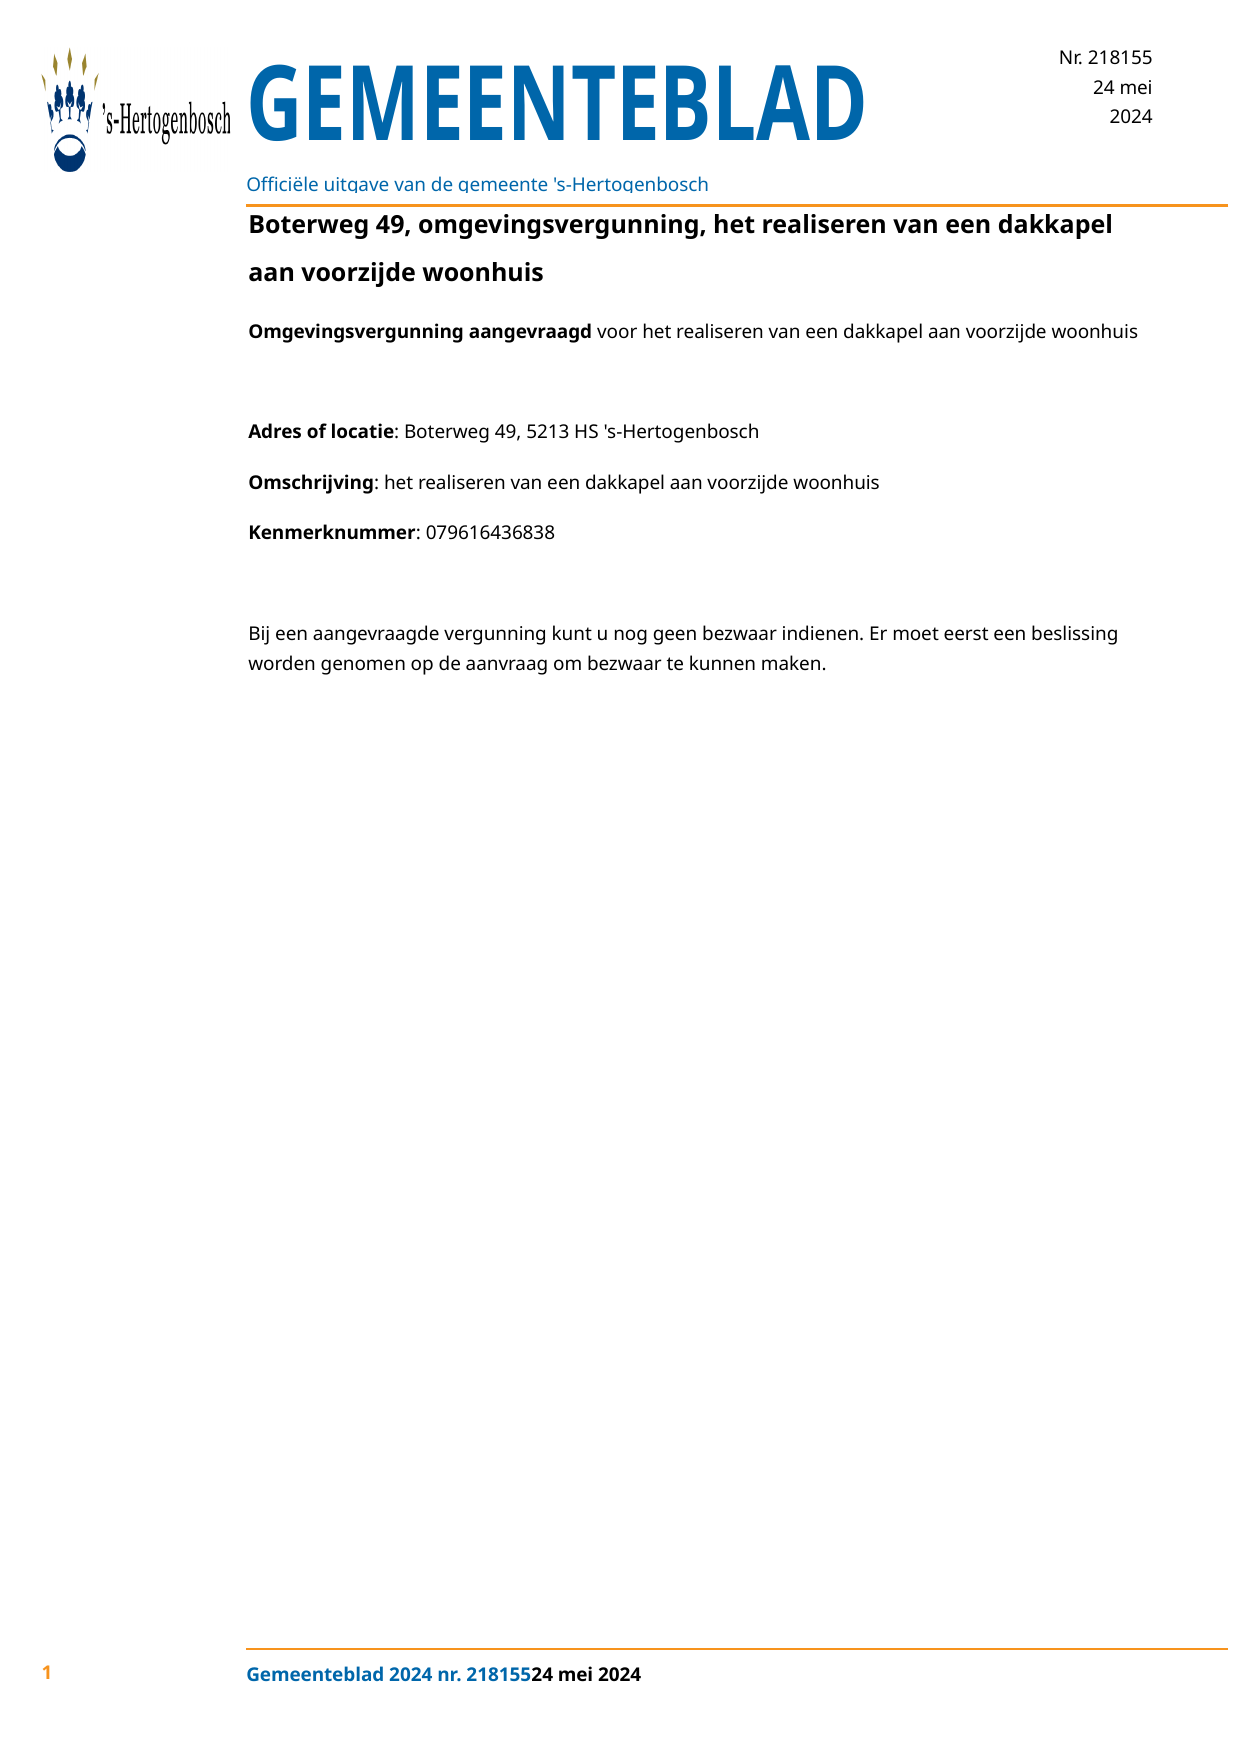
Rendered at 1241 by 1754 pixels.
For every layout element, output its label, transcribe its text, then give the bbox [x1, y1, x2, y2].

text Kenmerknummer: 079616436838 [248, 519, 1152, 545]
text Omschrijving: het realiseren van een dakkapel aan voorzijde woonhuis [248, 469, 1152, 495]
text Boterweg 49, omgevingsvergunning, het realiseren van een dakkapel aan voorzijde woonhuis [248, 207, 1152, 288]
text Bij een aangevraagde vergunning kunt u nog geen bezwaar indienen. Er moet eerst een beslissing worden genomen op de aanvraag om bezwaar te kunnen maken. [248, 620, 1152, 676]
text Adres of locatie: Boterweg 49, 5213 HS 's-Hertogenbosch [248, 419, 1152, 444]
picture [41, 47, 231, 172]
text Omgevingsvergunning aangevraagd voor het realiseren van een dakkapel aan voorzijde woonhuis [248, 318, 1152, 344]
